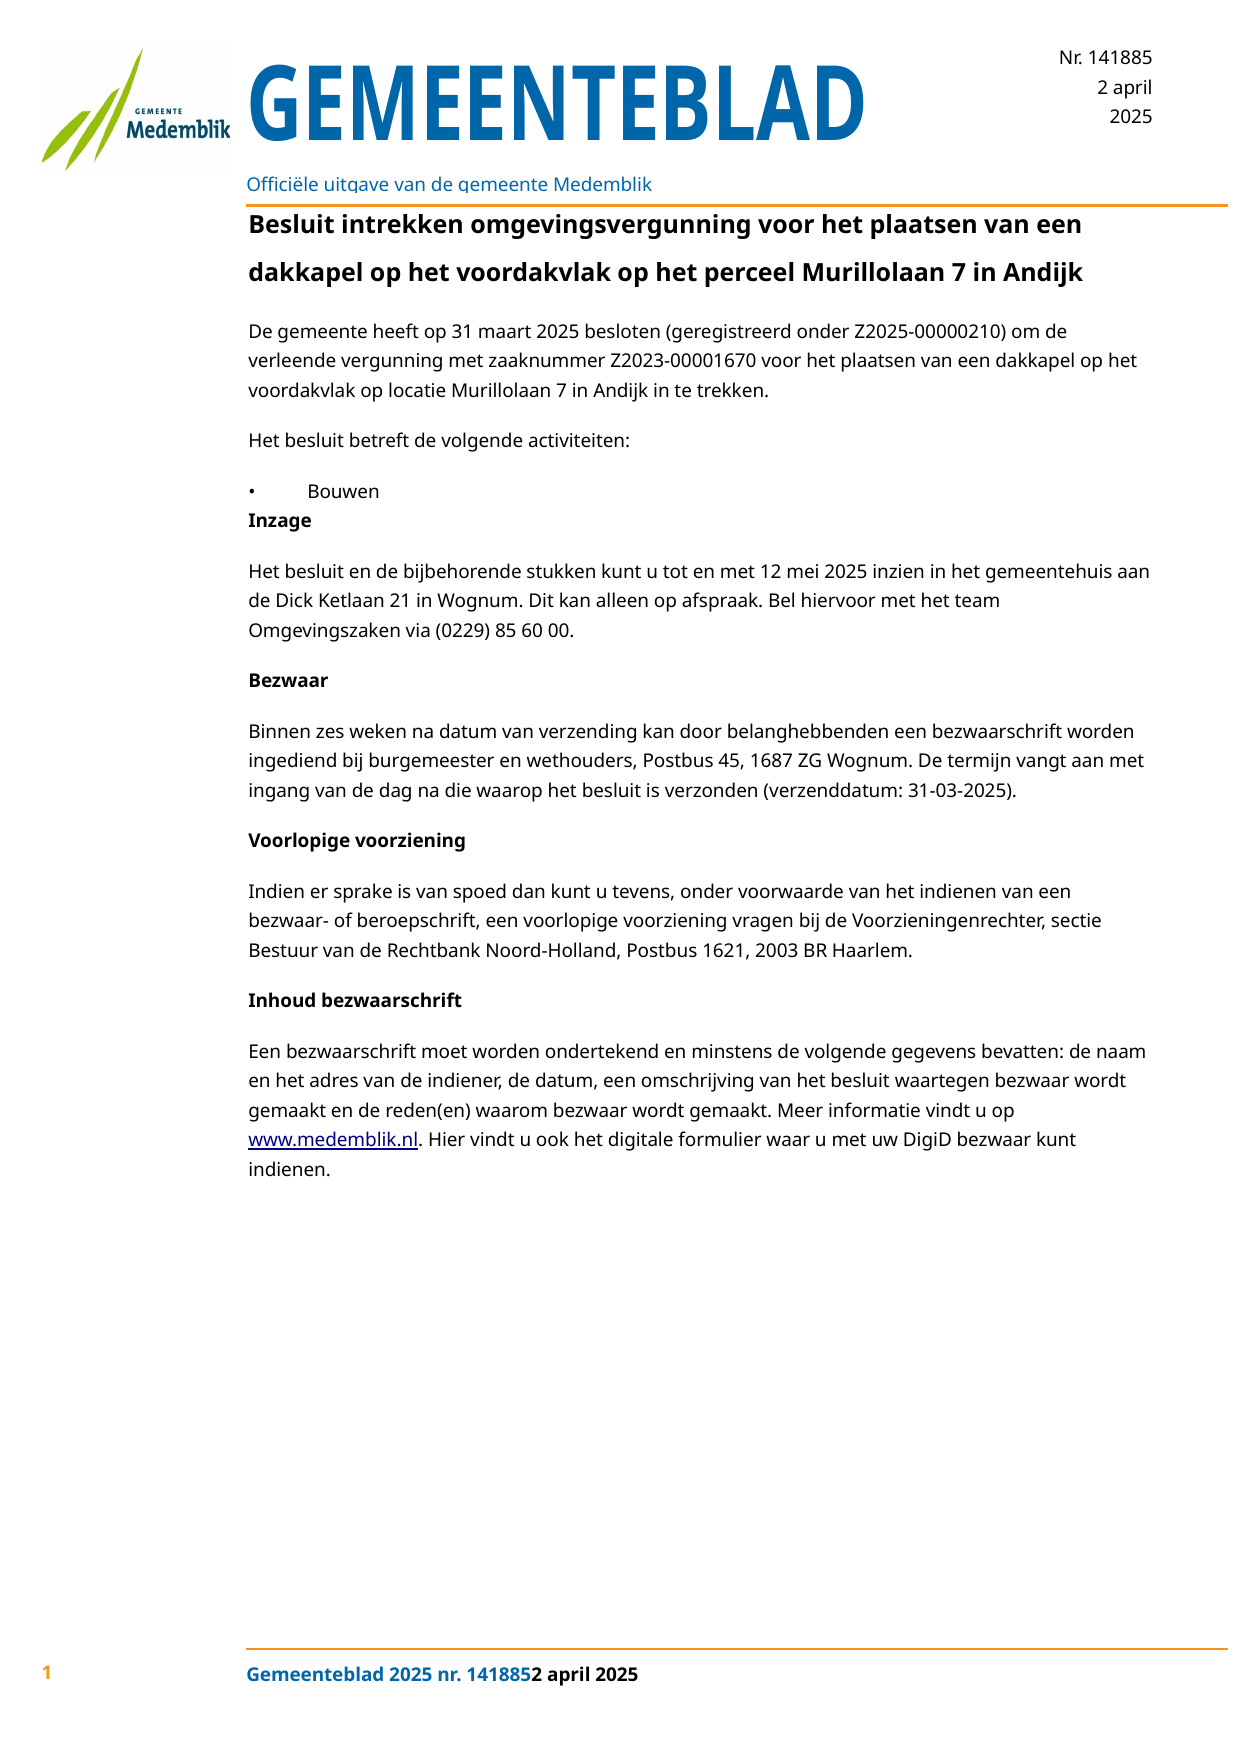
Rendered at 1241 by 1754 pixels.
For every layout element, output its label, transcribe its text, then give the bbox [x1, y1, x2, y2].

picture [41, 47, 231, 172]
list Bouwen [248, 478, 1152, 504]
text Besluit intrekken omgevingsvergunning voor het plaatsen van een dakkapel op het voordakvlak op het perceel Murillolaan 7 in Andijk [248, 207, 1152, 288]
text Indien er sprake is van spoed dan kunt u tevens, onder voorwaarde van het indienen van een bezwaar- of beroepschrift, een voorlopige voorziening vragen bij de Voorzieningenrechter, sectie Bestuur van de Rechtbank Noord-Holland, Postbus 1621, 2003 BR Haarlem. [248, 878, 1152, 963]
text Het besluit betreft de volgende activiteiten: [248, 427, 1152, 453]
text Het besluit en de bijbehorende stukken kunt u tot en met 12 mei 2025 inzien in het gemeentehuis aan de Dick Ketlaan 21 in Wognum. Dit kan alleen op afspraak. Bel hiervoor met het team Omgevingszaken via (0229) 85 60 00. [248, 558, 1152, 643]
text Binnen zes weken na datum van verzending kan door belanghebbenden een bezwaarschrift worden ingediend bij burgemeester en wethouders, Postbus 45, 1687 ZG Wognum. De termijn vangt aan met ingang van de dag na die waarop het besluit is verzonden (verzenddatum: 31-03-2025). [248, 718, 1152, 803]
text Bezwaar [248, 667, 1152, 693]
text De gemeente heeft op 31 maart 2025 besloten (geregistreerd onder Z2025-00000210) om de verleende vergunning met zaaknummer Z2023-00001670 voor het plaatsen van een dakkapel op het voordakvlak op locatie Murillolaan 7 in Andijk in te trekken. [248, 318, 1152, 403]
text Een bezwaarschrift moet worden ondertekend en minstens de volgende gegevens bevatten: de naam en het adres van de indiener, de datum, een omschrijving van het besluit waartegen bezwaar wordt gemaakt en de reden(en) waarom bezwaar wordt gemaakt. Meer informatie vindt u op www.medemblik.nl. Hier vindt u ook het digitale formulier waar u met uw DigiD bezwaar kunt indienen. [248, 1038, 1152, 1182]
text Voorlopige voorziening [248, 827, 1152, 853]
text Inzage [248, 507, 1152, 533]
text Inhoud bezwaarschrift [248, 987, 1152, 1013]
